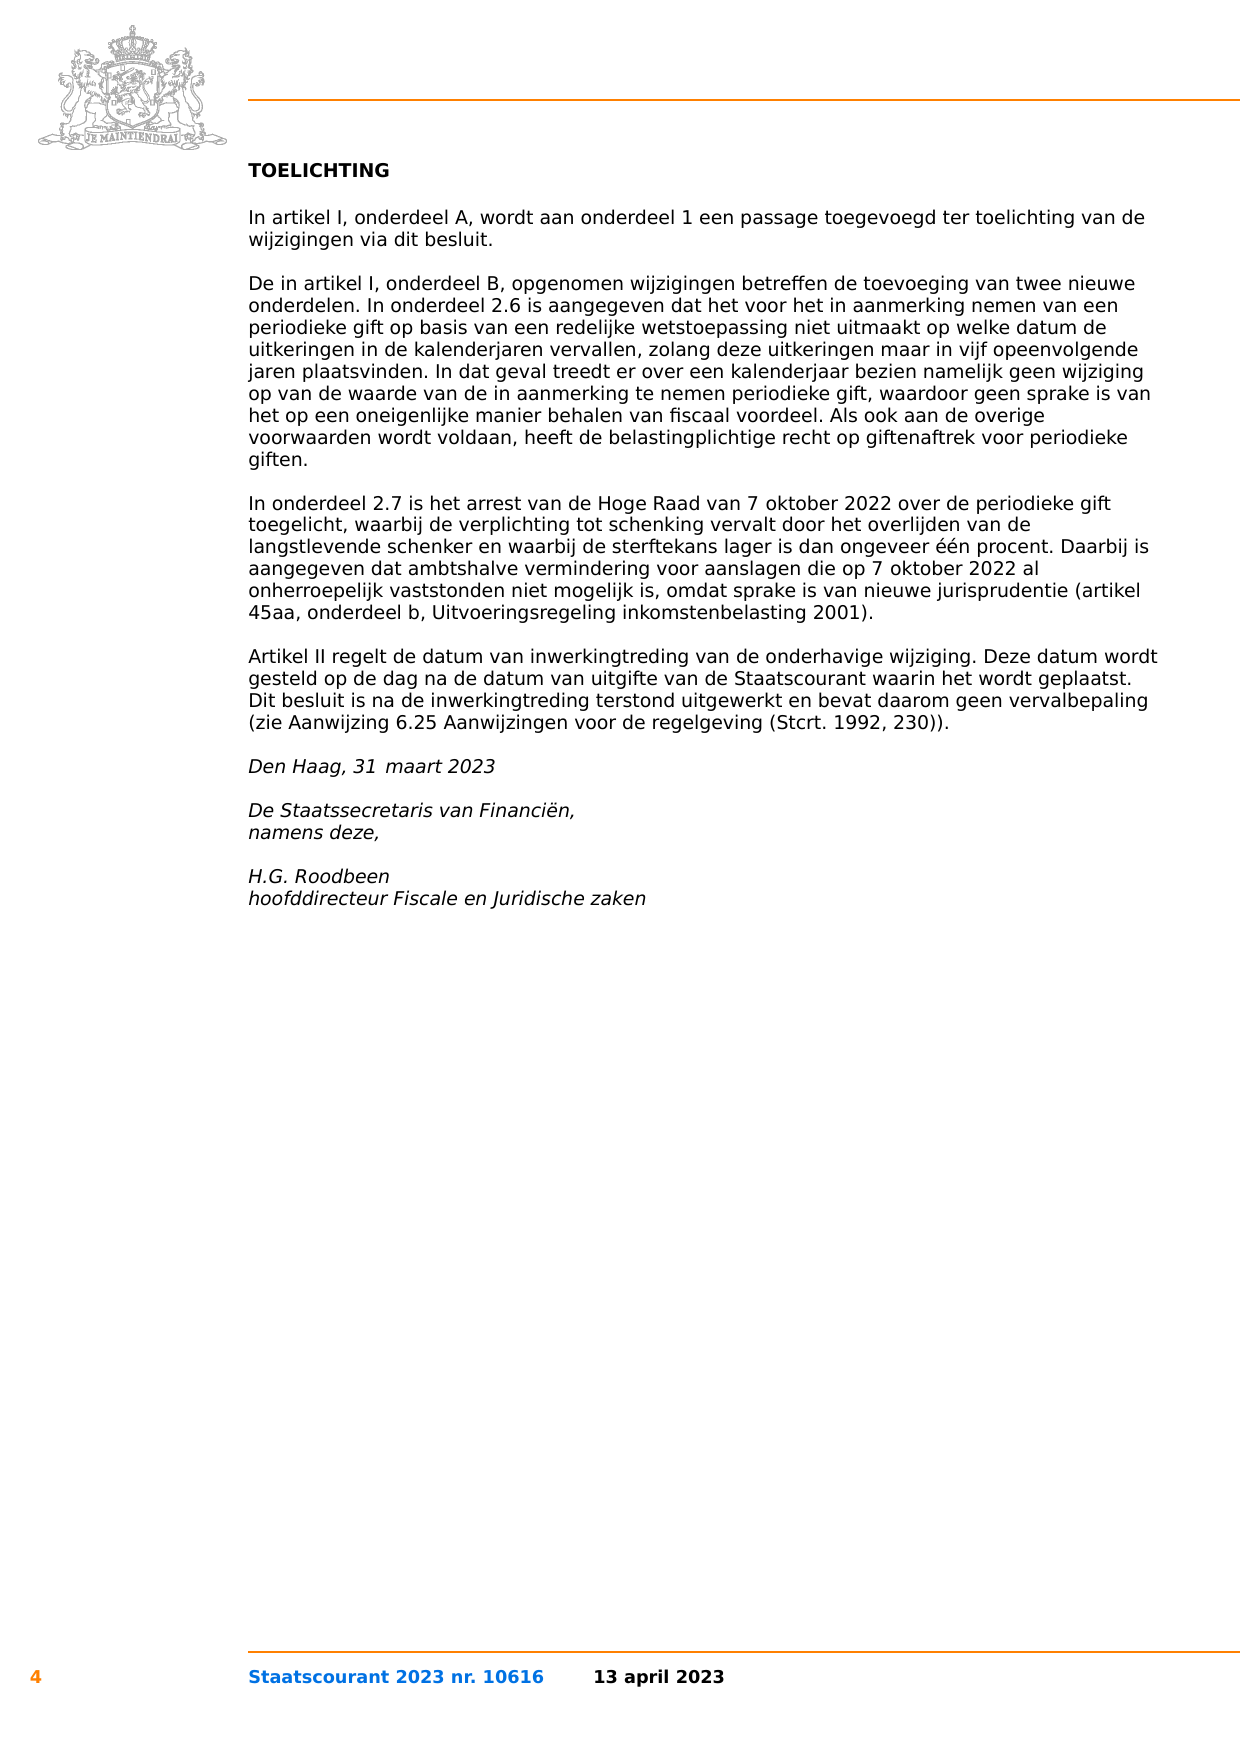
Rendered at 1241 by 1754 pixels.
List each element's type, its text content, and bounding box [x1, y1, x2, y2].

text Artikel II regelt de datum van inwerkingtreding van de onderhavige wijziging. Deze datum wordt gesteld op de dag na de datum van uitgifte van de Staatscourant waarin het wordt geplaatst. Dit besluit is na de inwerkingtreding terstond uitgewerkt en bevat daarom geen vervalbepaling (zie Aanwijzing 6.25 Aanwijzingen voor de regelgeving (Stcrt. 1992, 230)). [248, 646, 1163, 734]
text In artikel I, onderdeel A, wordt aan onderdeel 1 een passage toegevoegd ter toelichting van de wijzigingen via dit besluit. [248, 207, 1163, 251]
text Den Haag, 31 maart 2023 [248, 756, 1163, 778]
text De Staatssecretaris van Financiën, namens deze, H.G. Roodbeen hoofddirecteur Fiscale en Juridische zaken [248, 800, 1163, 910]
text De in artikel I, onderdeel B, opgenomen wijzigingen betreffen de toevoeging van twee nieuwe onderdelen. In onderdeel 2.6 is aangegeven dat het voor het in aanmerking nemen van een periodieke gift op basis van een redelijke wetstoepassing niet uitmaakt op welke datum de uitkeringen in de kalenderjaren vervallen, zolang deze uitkeringen maar in vijf opeenvolgende jaren plaatsvinden. In dat geval treedt er over een kalenderjaar bezien namelijk geen wijziging op van de waarde van de in aanmerking te nemen periodieke gift, waardoor geen sprake is van het op een oneigenlijke manier behalen van fiscaal voordeel. Als ook aan de overige voorwaarden wordt voldaan, heeft de belastingplichtige recht op giftenaftrek voor periodieke giften. [248, 273, 1163, 471]
subtitle TOELICHTING [248, 160, 1163, 182]
text In onderdeel 2.7 is het arrest van de Hoge Raad van 7 oktober 2022 over de periodieke gift toegelicht, waarbij de verplichting tot schenking vervalt door het overlijden van de langstlevende schenker en waarbij de sterftekans lager is dan ongeveer één procent. Daarbij is aangegeven dat ambtshalve vermindering voor aanslagen die op 7 oktober 2022 al onherroepelijk vaststonden niet mogelijk is, omdat sprake is van nieuwe jurisprudentie (artikel 45aa, onderdeel b, Uitvoeringsregeling inkomstenbelasting 2001). [248, 492, 1163, 624]
picture [38, 25, 227, 150]
